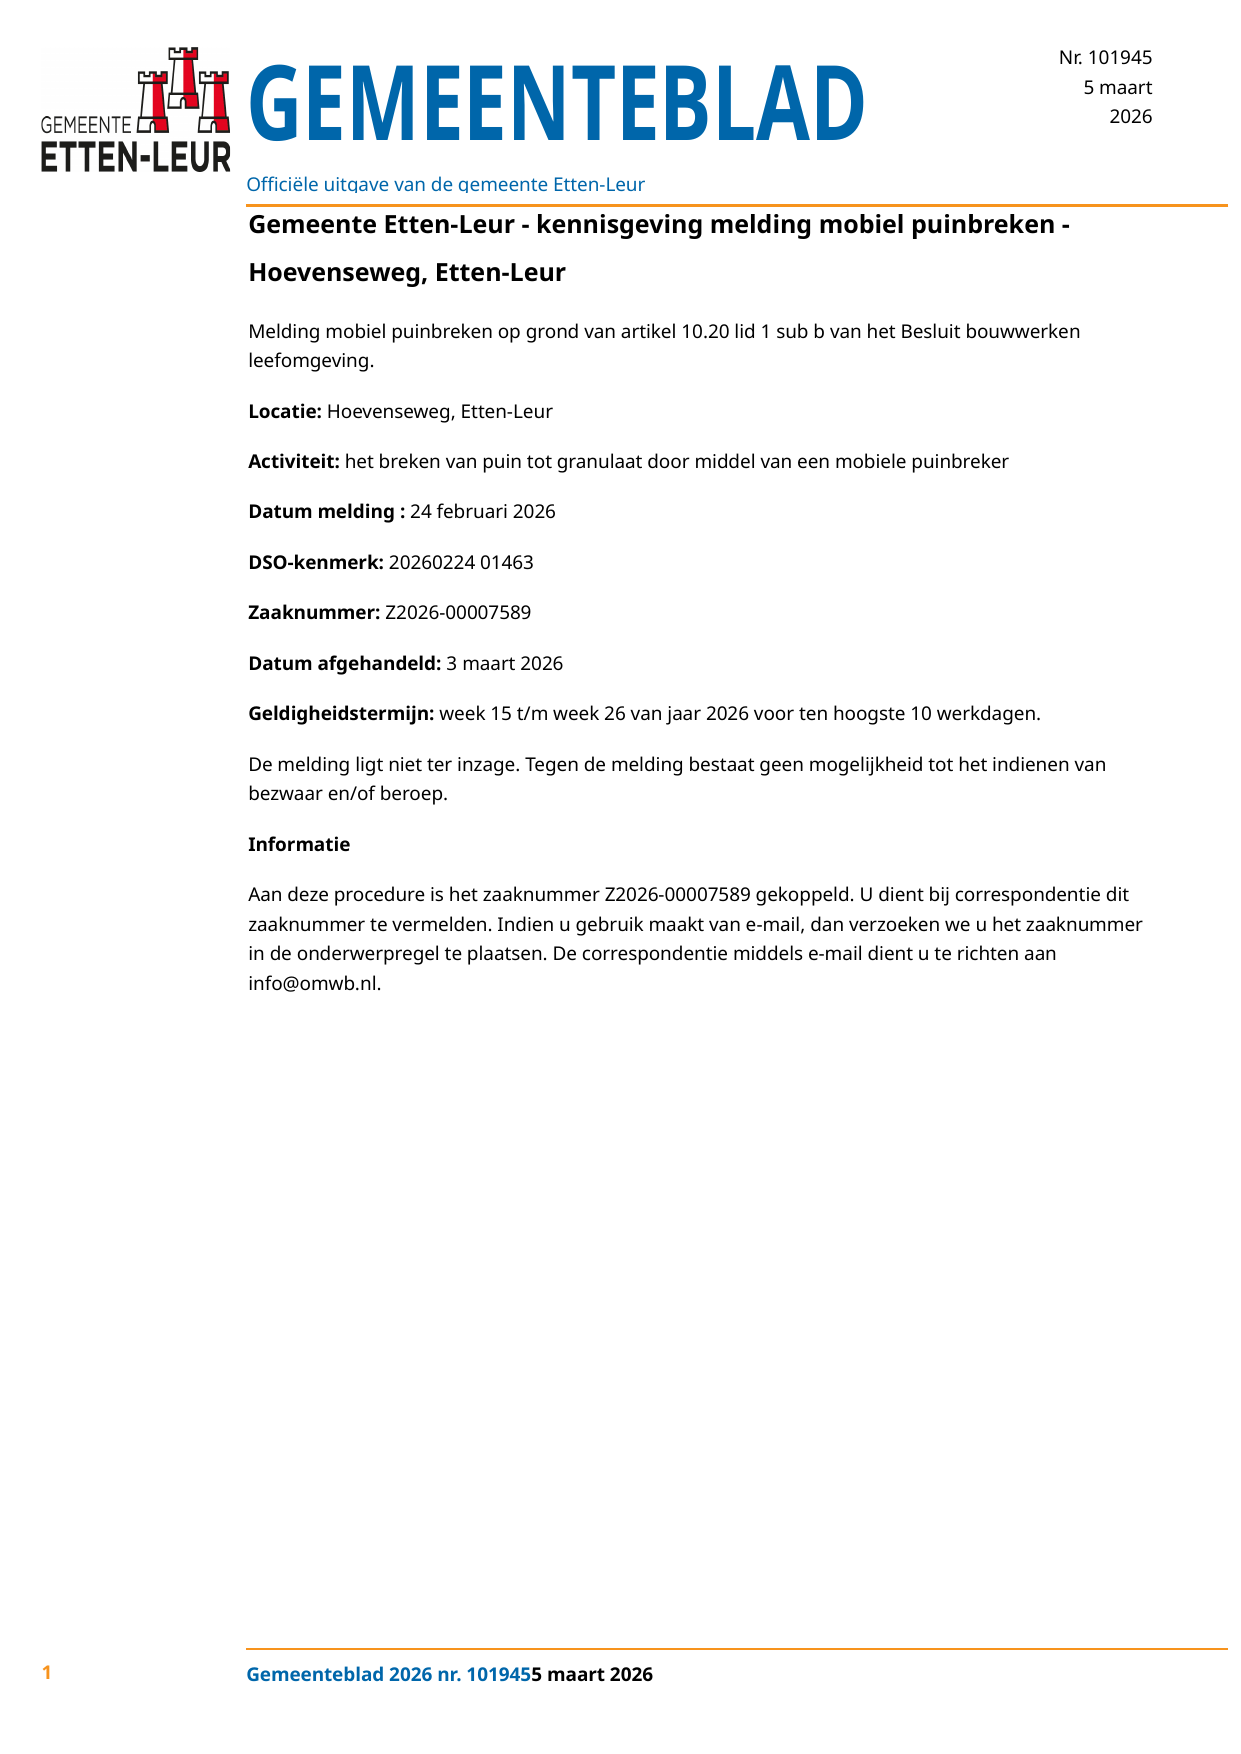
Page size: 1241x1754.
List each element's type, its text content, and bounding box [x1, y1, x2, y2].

text Melding mobiel puinbreken op grond van artikel 10.20 lid 1 sub b van het Besluit bouwwerken leefomgeving. [248, 318, 1152, 373]
text Datum afgehandeld: 3 maart 2026 [248, 650, 1152, 676]
picture [41, 47, 231, 172]
text Zaaknummer: Z2026-00007589 [248, 599, 1152, 625]
text Datum melding : 24 februari 2026 [248, 499, 1152, 524]
text Activiteit: het breken van puin tot granulaat door middel van een mobiele puinbreker [248, 448, 1152, 474]
text Gemeente Etten-Leur - kennisgeving melding mobiel puinbreken - Hoevenseweg, Etten-Leur [248, 207, 1152, 288]
text DSO-kenmerk: 20260224 01463 [248, 549, 1152, 575]
text De melding ligt niet ter inzage. Tegen de melding bestaat geen mogelijkheid tot het indienen van bezwaar en/of beroep. [248, 751, 1152, 806]
text Informatie [248, 831, 1152, 857]
text Aan deze procedure is het zaaknummer Z2026-00007589 gekoppeld. U dient bij correspondentie dit zaaknummer te vermelden. Indien u gebruik maakt van e-mail, dan verzoeken we u het zaaknummer in de onderwerpregel te plaatsen. De correspondentie middels e-mail dient u te richten aan info@omwb.nl. [248, 881, 1152, 996]
text Locatie: Hoevenseweg, Etten-Leur [248, 398, 1152, 424]
text Geldigheidstermijn: week 15 t/m week 26 van jaar 2026 voor ten hoogste 10 werkdagen. [248, 700, 1152, 726]
